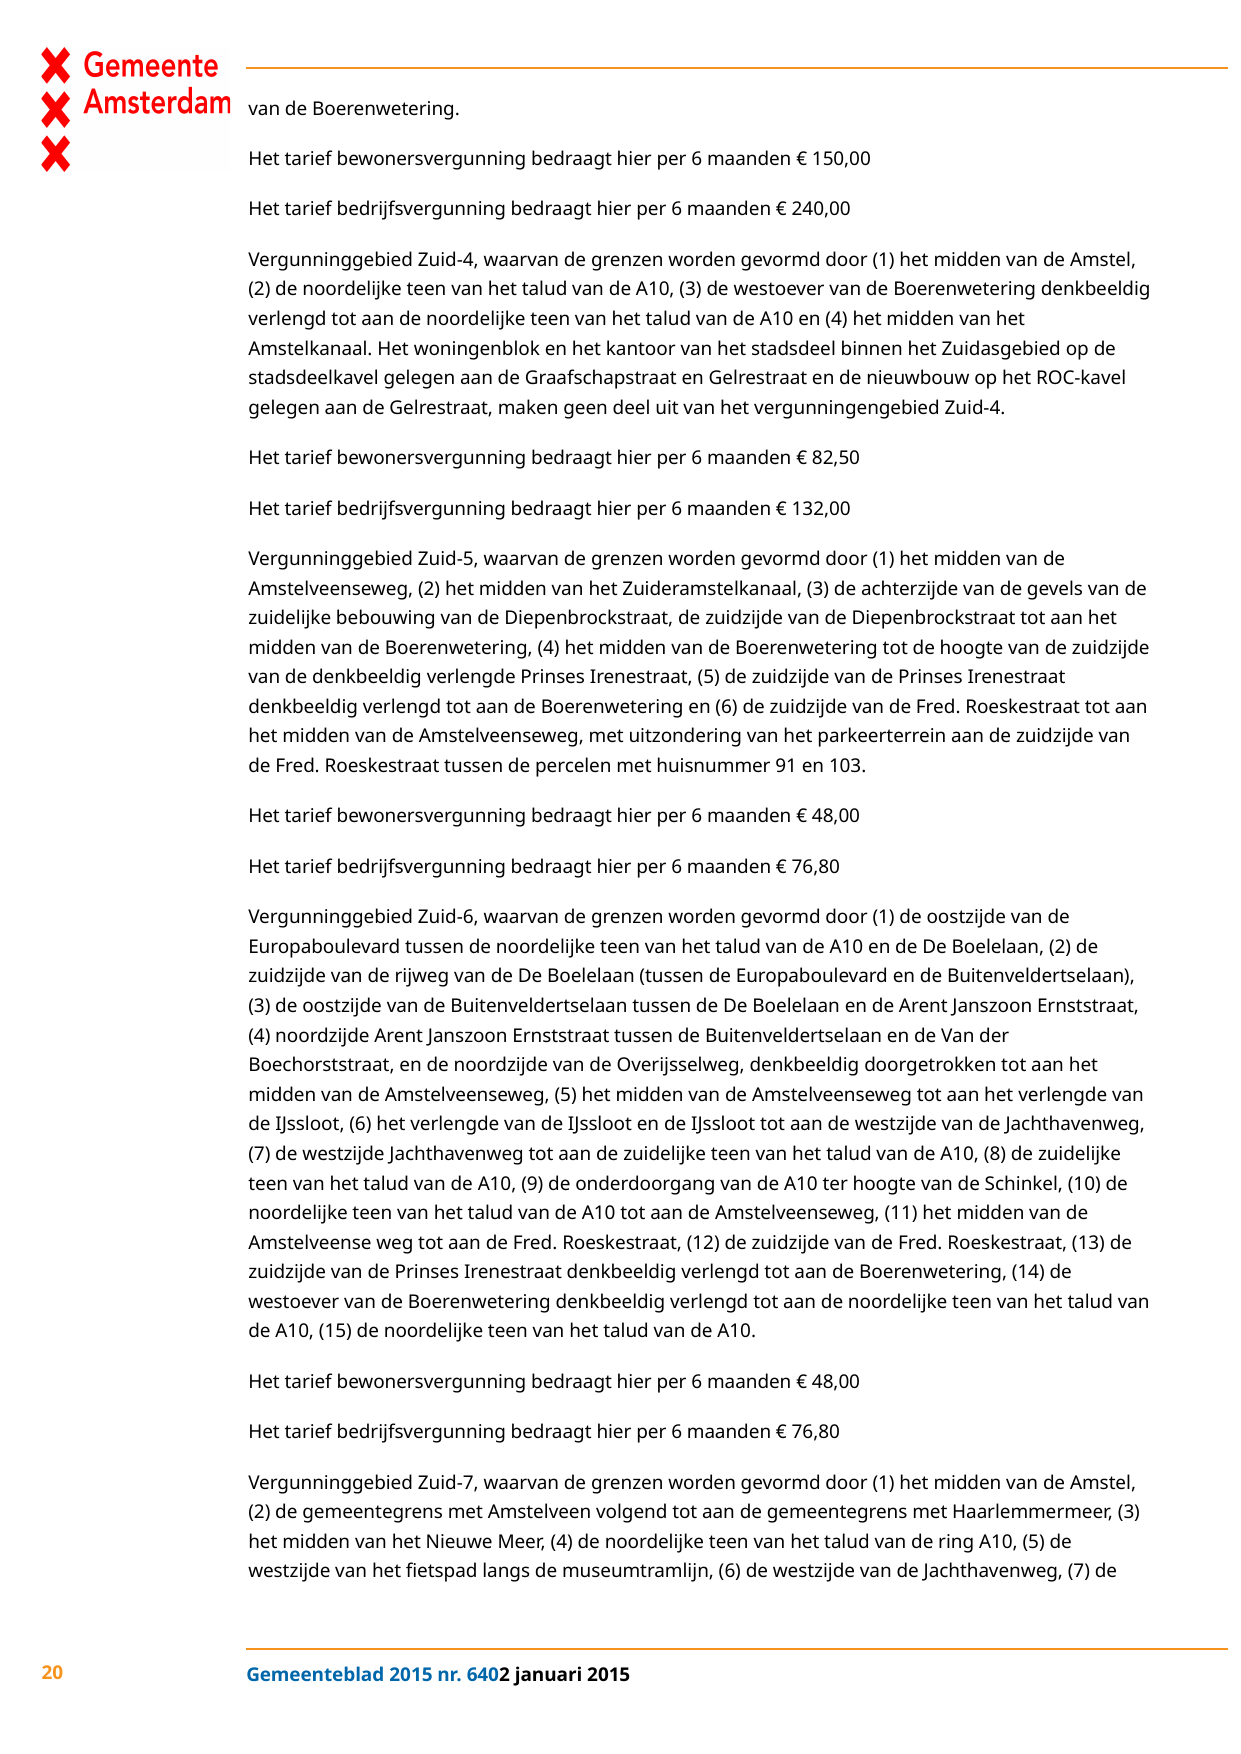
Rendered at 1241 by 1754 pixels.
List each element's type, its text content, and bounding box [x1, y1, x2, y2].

text Vergunninggebied Zuid-6, waarvan de grenzen worden gevormd door (1) de oostzijde van de Europaboulevard tussen de noordelijke teen van het talud van de A10 en de De Boelelaan, (2) de zuidzijde van de rijweg van de De Boelelaan (tussen de Europaboulevard en de Buitenveldertselaan), (3) de oostzijde van de Buitenveldertselaan tussen de De Boelelaan en de Arent Janszoon Ernststraat, (4) noordzijde Arent Janszoon Ernststraat tussen de Buitenveldertselaan en de Van der Boechorststraat, en de noordzijde van de Overijsselweg, denkbeeldig doorgetrokken tot aan het midden van de Amstelveenseweg, (5) het midden van de Amstelveenseweg tot aan het verlengde van de IJssloot, (6) het verlengde van de IJssloot en de IJssloot tot aan de westzijde van de Jachthavenweg, (7) de westzijde Jachthavenweg tot aan de zuidelijke teen van het talud van de A10, (8) de zuidelijke teen van het talud van de A10, (9) de onderdoorgang van de A10 ter hoogte van de Schinkel, (10) de noordelijke teen van het talud van de A10 tot aan de Amstelveenseweg, (11) het midden van de Amstelveense weg tot aan de Fred. Roeskestraat, (12) de zuidzijde van de Fred. Roeskestraat, (13) de zuidzijde van de Prinses Irenestraat denkbeeldig verlengd tot aan de Boerenwetering, (14) de westoever van de Boerenwetering denkbeeldig verlengd tot aan de noordelijke teen van het talud van de A10, (15) de noordelijke teen van het talud van de A10. [248, 903, 1152, 1343]
text Vergunninggebied Zuid-7, waarvan de grenzen worden gevormd door (1) het midden van de Amstel, (2) de gemeentegrens met Amstelveen volgend tot aan de gemeentegrens met Haarlemmermeer, (3) het midden van het Nieuwe Meer, (4) de noordelijke teen van het talud van de ring A10, (5) de westzijde van het fietspad langs de museumtramlijn, (6) de westzijde van de Jachthavenweg, (7) de [248, 1469, 1152, 1583]
text Het tarief bewonersvergunning bedraagt hier per 6 maanden € 150,00 [248, 145, 1152, 171]
text Vergunninggebied Zuid-5, waarvan de grenzen worden gevormd door (1) het midden van de Amstelveenseweg, (2) het midden van het Zuideramstelkanaal, (3) de achterzijde van de gevels van de zuidelijke bebouwing van de Diepenbrockstraat, de zuidzijde van de Diepenbrockstraat tot aan het midden van de Boerenwetering, (4) het midden van de Boerenwetering tot de hoogte van de zuidzijde van de denkbeeldig verlengde Prinses Irenestraat, (5) de zuidzijde van de Prinses Irenestraat denkbeeldig verlengd tot aan de Boerenwetering en (6) de zuidzijde van de Fred. Roeskestraat tot aan het midden van de Amstelveenseweg, met uitzondering van het parkeerterrein aan de zuidzijde van de Fred. Roeskestraat tussen de percelen met huisnummer 91 en 103. [248, 545, 1152, 778]
text Het tarief bedrijfsvergunning bedraagt hier per 6 maanden € 240,00 [248, 196, 1152, 221]
text Het tarief bewonersvergunning bedraagt hier per 6 maanden € 82,50 [248, 444, 1152, 470]
text Het tarief bewonersvergunning bedraagt hier per 6 maanden € 48,00 [248, 1368, 1152, 1394]
text Vergunninggebied Zuid-4, waarvan de grenzen worden gevormd door (1) het midden van de Amstel, (2) de noordelijke teen van het talud van de A10, (3) de westoever van de Boerenwetering denkbeeldig verlengd tot aan de noordelijke teen van het talud van de A10 en (4) het midden van het Amstelkanaal. Het woningenblok en het kantoor van het stadsdeel binnen het Zuidasgebied op de stadsdeelkavel gelegen aan de Graafschapstraat en Gelrestraat en de nieuwbouw op het ROC-kavel gelegen aan de Gelrestraat, maken geen deel uit van het vergunningengebied Zuid-4. [248, 246, 1152, 420]
text Het tarief bewonersvergunning bedraagt hier per 6 maanden € 48,00 [248, 803, 1152, 828]
picture [41, 47, 231, 172]
text Het tarief bedrijfsvergunning bedraagt hier per 6 maanden € 76,80 [248, 1418, 1152, 1444]
text Het tarief bedrijfsvergunning bedraagt hier per 6 maanden € 132,00 [248, 495, 1152, 521]
text van de Boerenwetering. [248, 95, 1152, 121]
text Het tarief bedrijfsvergunning bedraagt hier per 6 maanden € 76,80 [248, 853, 1152, 879]
